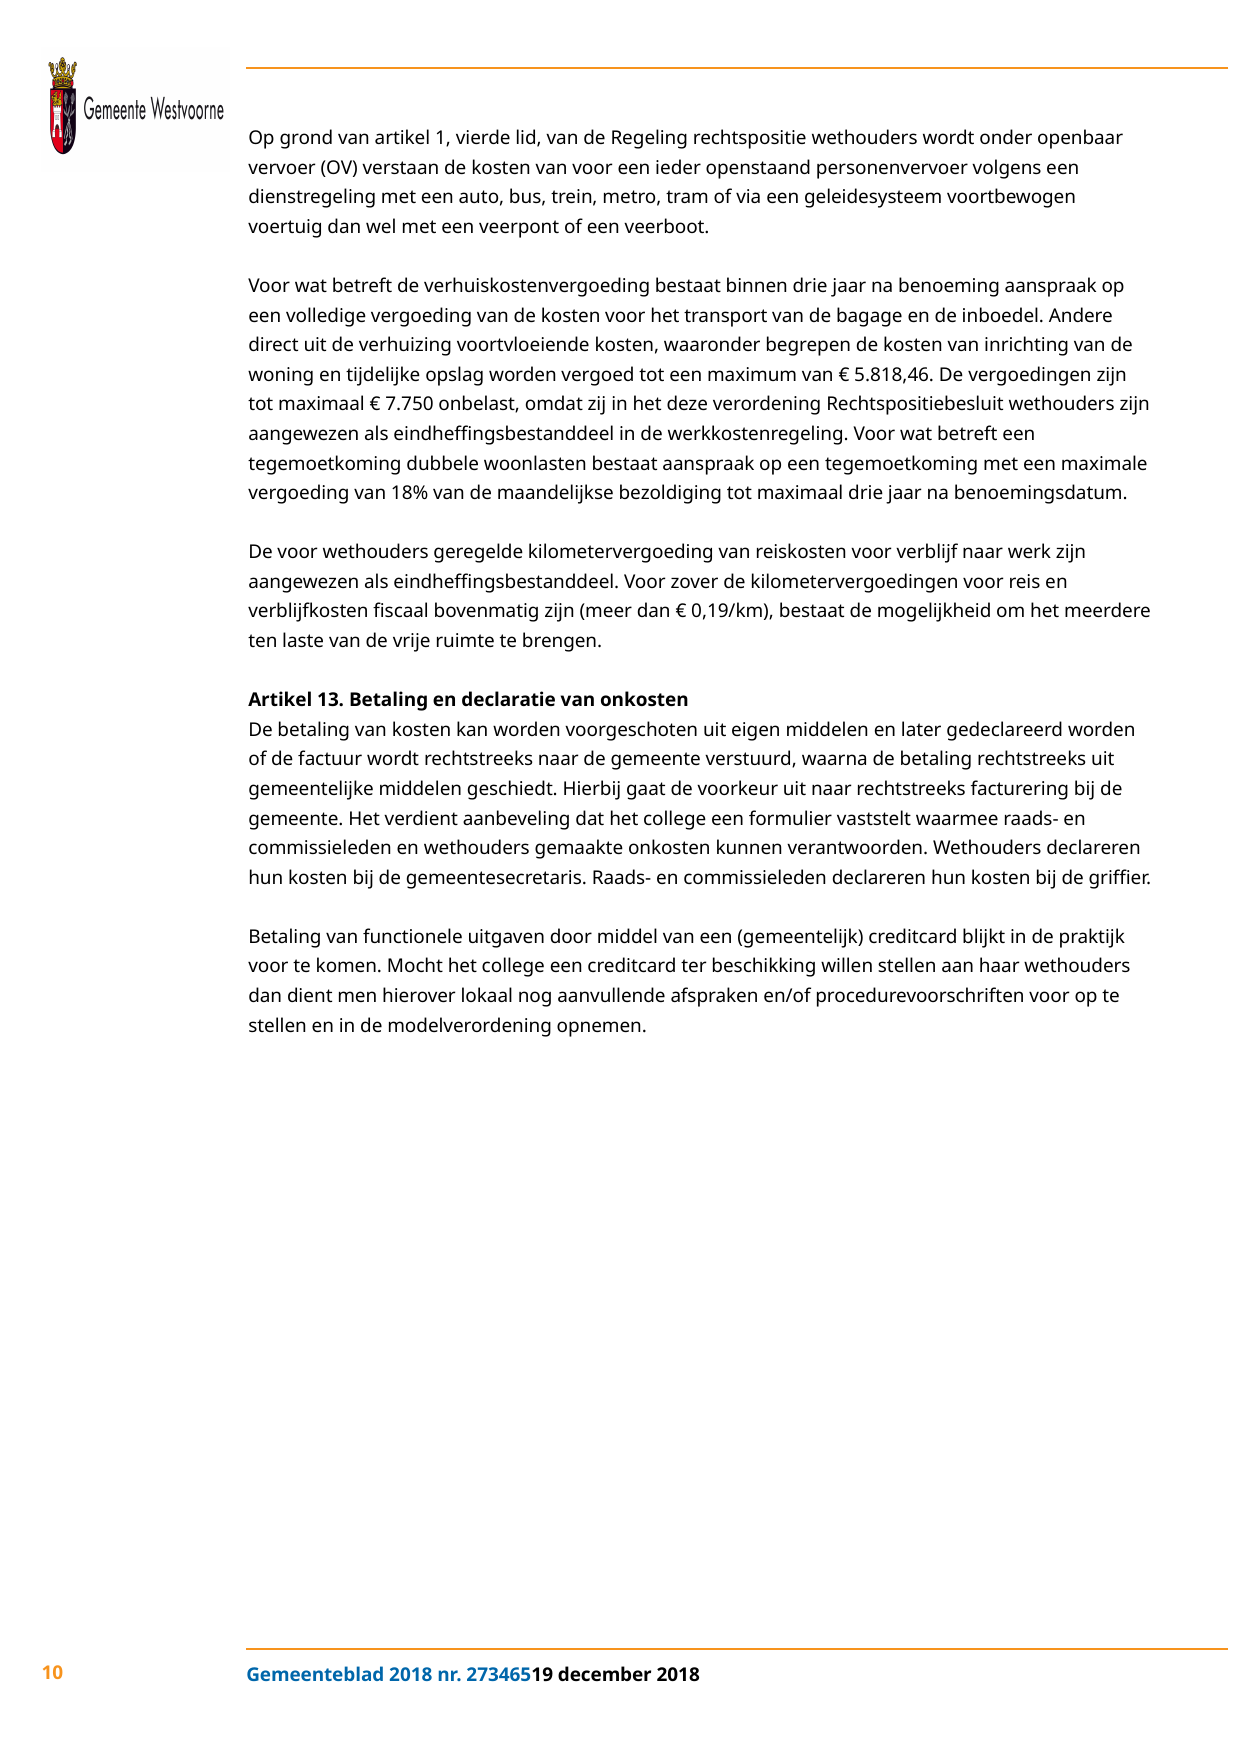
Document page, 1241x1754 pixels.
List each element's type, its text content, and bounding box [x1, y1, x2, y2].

text Artikel 13. Betaling en declaratie van onkosten [248, 686, 1152, 712]
text De voor wethouders geregelde kilometervergoeding van reiskosten voor verblijf naar werk zijn aangewezen als eindheffingsbestanddeel. Voor zover de kilometervergoedingen voor reis en verblijfkosten fiscaal bovenmatig zijn (meer dan € 0,19/km), bestaat de mogelijkheid om het meerdere ten laste van de vrije ruimte te brengen. [248, 538, 1152, 653]
text Op grond van artikel 1, vierde lid, van de Regeling rechtspositie wethouders wordt onder openbaar vervoer (OV) verstaan de kosten van voor een ieder openstaand personenvervoer volgens een dienstregeling met een auto, bus, trein, metro, tram of via een geleidesysteem voortbewogen voertuig dan wel met een veerpont of een veerboot. [248, 124, 1152, 239]
text Voor wat betreft de verhuiskostenvergoeding bestaat binnen drie jaar na benoeming aanspraak op een volledige vergoeding van de kosten voor het transport van de bagage en de inboedel. Andere direct uit de verhuizing voortvloeiende kosten, waaronder begrepen de kosten van inrichting van de woning en tijdelijke opslag worden vergoed tot een maximum van € 5.818,46. De vergoedingen zijn tot maximaal € 7.750 onbelast, omdat zij in het deze verordening Rechtspositiebesluit wethouders zijn aangewezen als eindheffingsbestanddeel in de werkkostenregeling. Voor wat betreft een tegemoetkoming dubbele woonlasten bestaat aanspraak op een tegemoetkoming met een maximale vergoeding van 18% van de maandelijkse bezoldiging tot maximaal drie jaar na benoemingsdatum. [248, 272, 1152, 505]
text Betaling van functionele uitgaven door middel van een (gemeentelijk) creditcard blijkt in de praktijk voor te komen. Mocht het college een creditcard ter beschikking willen stellen aan haar wethouders dan dient men hierover lokaal nog aanvullende afspraken en/of procedurevoorschriften voor op te stellen en in de modelverordening opnemen. [248, 923, 1152, 1038]
picture [41, 47, 231, 172]
text De betaling van kosten kan worden voorgeschoten uit eigen middelen en later gedeclareerd worden of de factuur wordt rechtstreeks naar de gemeente verstuurd, waarna de betaling rechtstreeks uit gemeentelijke middelen geschiedt. Hierbij gaat de voorkeur uit naar rechtstreeks facturering bij de gemeente. Het verdient aanbeveling dat het college een formulier vaststelt waarmee raads- en commissieleden en wethouders gemaakte onkosten kunnen verantwoorden. Wethouders declareren hun kosten bij de gemeentesecretaris. Raads- en commissieleden declareren hun kosten bij de griffier. [248, 716, 1152, 890]
